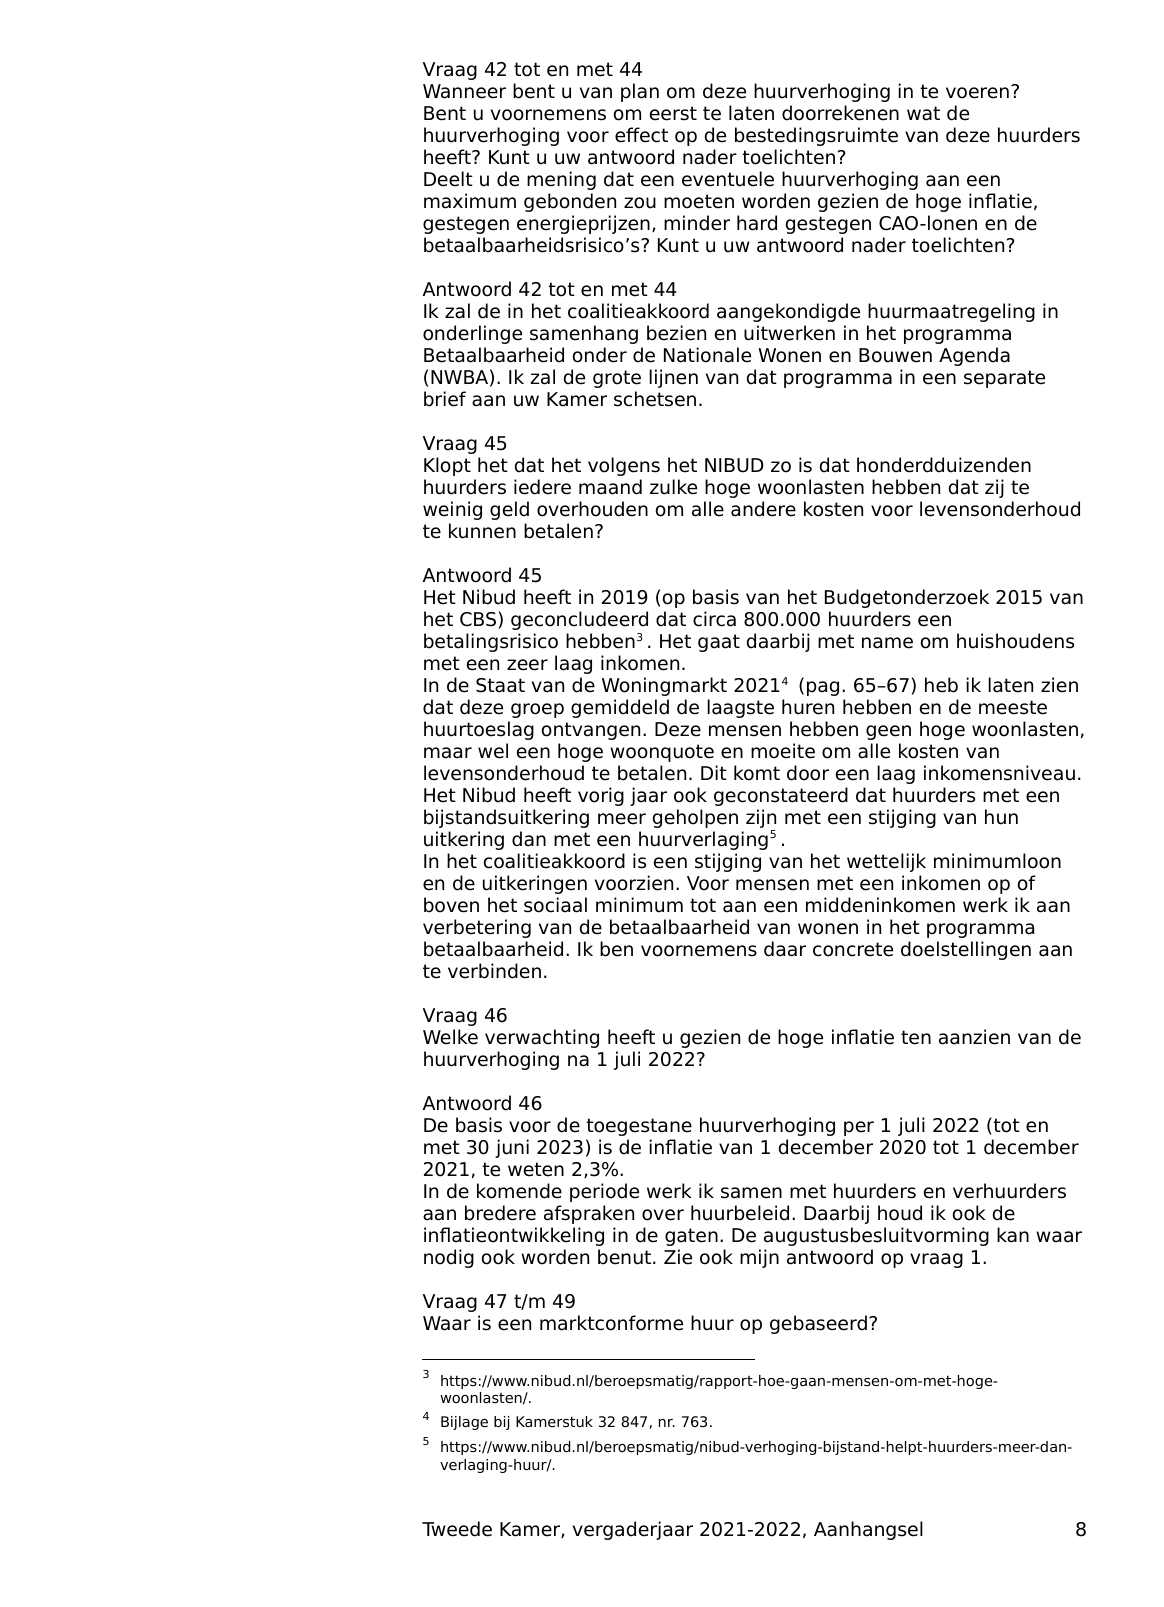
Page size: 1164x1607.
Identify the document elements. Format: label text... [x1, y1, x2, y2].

text Bent u voornemens om eerst te laten doorrekenen wat de huurverhoging voor effect op de bestedingsruimte van deze huurders heeft? Kunt u uw antwoord nader toelichten? [422, 103, 1087, 169]
text Het Nibud heeft in 2019 (op basis van het Budgetonderzoek 2015 van het CBS) geconcludeerd dat circa 800.000 huurders een betalingsrisico hebben. Het gaat daarbij met name om huishoudens met een zeer laag inkomen. [422, 587, 1087, 675]
text Vraag 42 tot en met 44 [422, 59, 1087, 81]
text Wanneer bent u van plan om deze huurverhoging in te voeren? [422, 81, 1087, 103]
text Waar is een marktconforme huur op gebaseerd? [422, 1313, 1087, 1335]
text https://www.nibud.nl/beroepsmatig/nibud-verhoging-bijstand-helpt-huurders-meer-dan-verlaging-huur/. [422, 1435, 1087, 1474]
text Welke verwachting heeft u gezien de hoge inflatie ten aanzien van de huurverhoging na 1 juli 2022? [422, 1027, 1087, 1071]
text Antwoord 42 tot en met 44 [422, 279, 1087, 301]
text Vraag 46 [422, 1005, 1087, 1027]
text In het coalitieakkoord is een stijging van het wettelijk minimumloon en de uitkeringen voorzien. Voor mensen met een inkomen op of boven het sociaal minimum tot aan een middeninkomen werk ik aan verbetering van de betaalbaarheid van wonen in het programma betaalbaarheid. Ik ben voornemens daar concrete doelstellingen aan te verbinden. [422, 851, 1087, 983]
text https://www.nibud.nl/beroepsmatig/rapport-hoe-gaan-mensen-om-met-hoge-woonlasten/. [422, 1368, 1087, 1407]
text Vraag 47 t/m 49 [422, 1291, 1087, 1313]
text Vraag 45 [422, 433, 1087, 455]
text In de Staat van de Woningmarkt 2021 (pag. 65–67) heb ik laten zien dat deze groep gemiddeld de laagste huren hebben en de meeste huurtoeslag ontvangen. Deze mensen hebben geen hoge woonlasten, maar wel een hoge woonquote en moeite om alle kosten van levensonderhoud te betalen. Dit komt door een laag inkomensniveau. Het Nibud heeft vorig jaar ook geconstateerd dat huurders met een bijstandsuitkering meer geholpen zijn met een stijging van hun uitkering dan met een huurverlaging. [422, 675, 1087, 851]
text Antwoord 45 [422, 565, 1087, 587]
text Ik zal de in het coalitieakkoord aangekondigde huurmaatregeling in onderlinge samenhang bezien en uitwerken in het programma Betaalbaarheid onder de Nationale Wonen en Bouwen Agenda (NWBA). Ik zal de grote lijnen van dat programma in een separate brief aan uw Kamer schetsen. [422, 301, 1087, 411]
text Antwoord 46 [422, 1093, 1087, 1115]
text De basis voor de toegestane huurverhoging per 1 juli 2022 (tot en met 30 juni 2023) is de inflatie van 1 december 2020 tot 1 december 2021, te weten 2,3%. [422, 1115, 1087, 1181]
text Deelt u de mening dat een eventuele huurverhoging aan een maximum gebonden zou moeten worden gezien de hoge inflatie, gestegen energieprijzen, minder hard gestegen CAO-lonen en de betaalbaarheidsrisico’s? Kunt u uw antwoord nader toelichten? [422, 169, 1087, 257]
text In de komende periode werk ik samen met huurders en verhuurders aan bredere afspraken over huurbeleid. Daarbij houd ik ook de inflatieontwikkeling in de gaten. De augustusbesluitvorming kan waar nodig ook worden benut. Zie ook mijn antwoord op vraag 1. [422, 1181, 1087, 1269]
text Klopt het dat het volgens het NIBUD zo is dat honderdduizenden huurders iedere maand zulke hoge woonlasten hebben dat zij te weinig geld overhouden om alle andere kosten voor levensonderhoud te kunnen betalen? [422, 455, 1087, 543]
text Bijlage bij Kamerstuk 32 847, nr. 763. [422, 1410, 1087, 1432]
